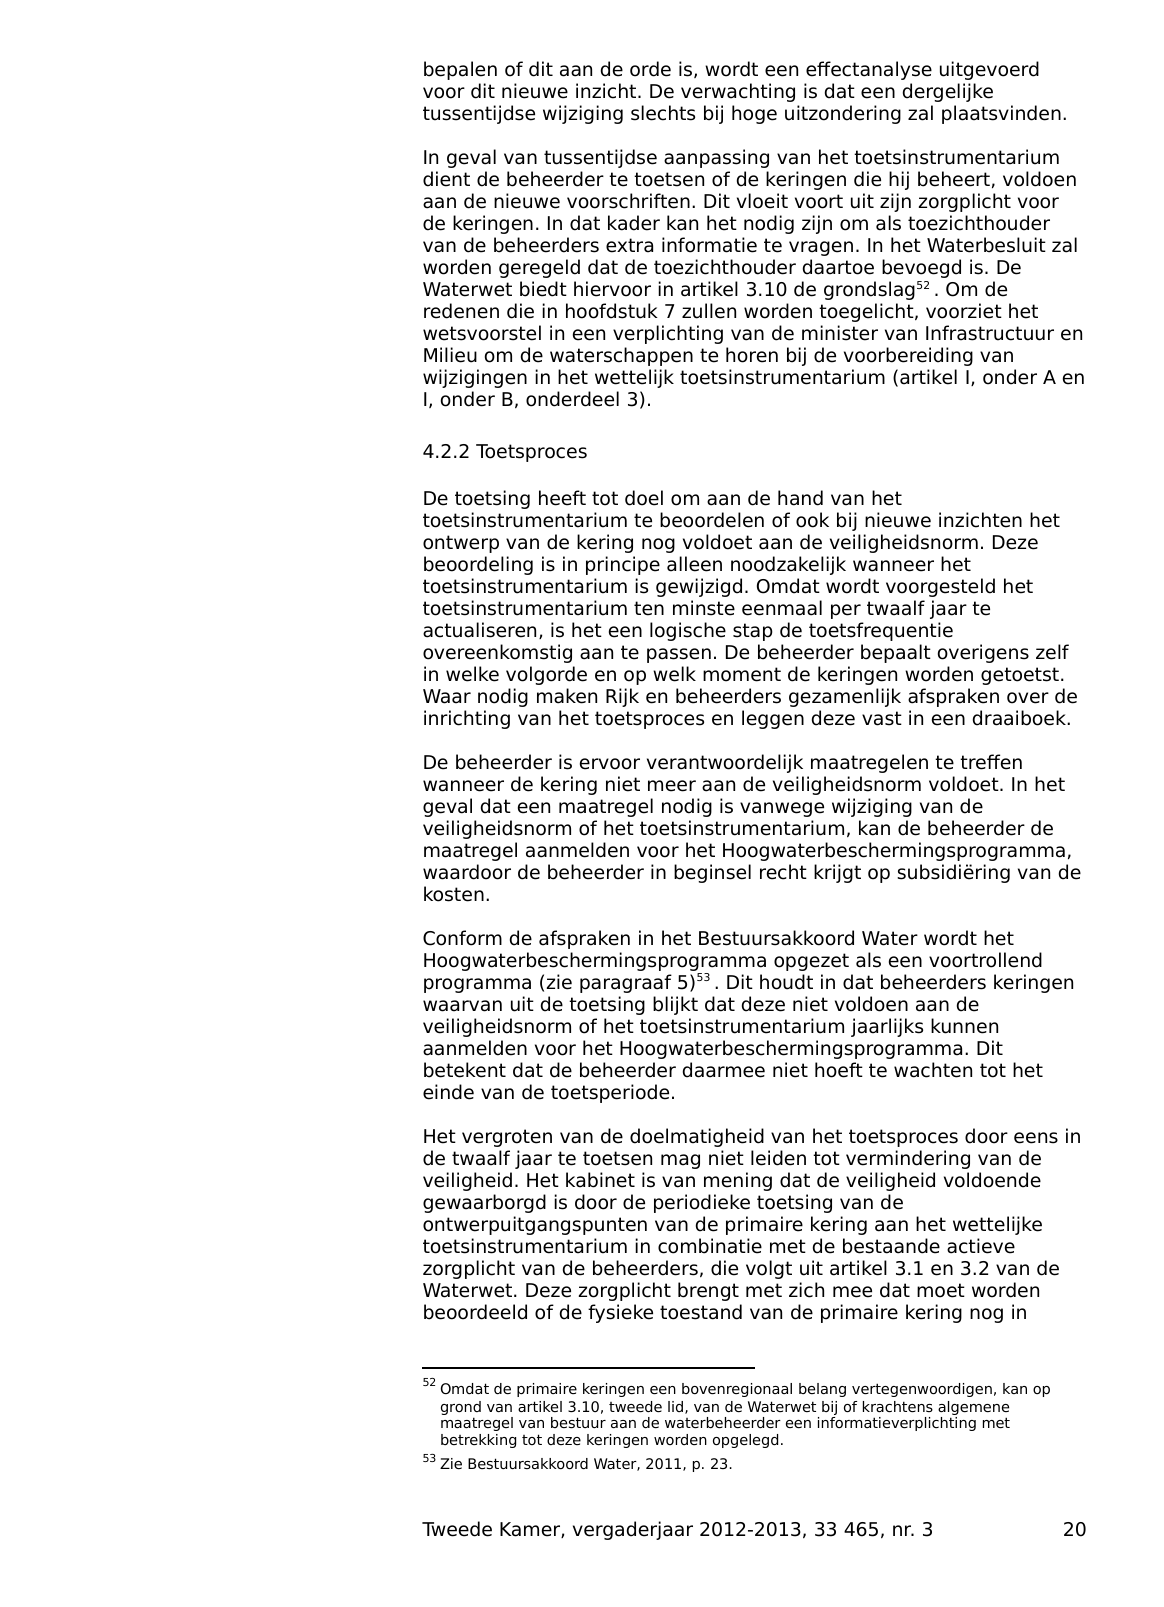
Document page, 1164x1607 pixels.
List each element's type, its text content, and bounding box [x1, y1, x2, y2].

subtitle 4.2.2 Toetsproces [422, 441, 1087, 463]
text De toetsing heeft tot doel om aan de hand van het toetsinstrumentarium te beoordelen of ook bij nieuwe inzichten het ontwerp van de kering nog voldoet aan de veiligheidsnorm. Deze beoordeling is in principe alleen noodzakelijk wanneer het toetsinstrumentarium is gewijzigd. Omdat wordt voorgesteld het toetsinstrumentarium ten minste eenmaal per twaalf jaar te actualiseren, is het een logische stap de toetsfrequentie overeenkomstig aan te passen. De beheerder bepaalt overigens zelf in welke volgorde en op welk moment de keringen worden getoetst. Waar nodig maken Rijk en beheerders gezamenlijk afspraken over de inrichting van het toetsproces en leggen deze vast in een draaiboek. [422, 488, 1087, 730]
text Conform de afspraken in het Bestuursakkoord Water wordt het Hoogwaterbeschermingsprogramma opgezet als een voortrollend programma (zie paragraaf 5). Dit houdt in dat beheerders keringen waarvan uit de toetsing blijkt dat deze niet voldoen aan de veiligheidsnorm of het toetsinstrumentarium jaarlijks kunnen aanmelden voor het Hoogwaterbeschermingsprogramma. Dit betekent dat de beheerder daarmee niet hoeft te wachten tot het einde van de toetsperiode. [422, 928, 1087, 1104]
text Het vergroten van de doelmatigheid van het toetsproces door eens in de twaalf jaar te toetsen mag niet leiden tot vermindering van de veiligheid. Het kabinet is van mening dat de veiligheid voldoende gewaarborgd is door de periodieke toetsing van de ontwerpuitgangspunten van de primaire kering aan het wettelijke toetsinstrumentarium in combinatie met de bestaande actieve zorgplicht van de beheerders, die volgt uit artikel 3.1 en 3.2 van de Waterwet. Deze zorgplicht brengt met zich mee dat moet worden beoordeeld of de fysieke toestand van de primaire kering nog in [422, 1126, 1087, 1324]
text In geval van tussentijdse aanpassing van het toetsinstrumentarium dient de beheerder te toetsen of de keringen die hij beheert, voldoen aan de nieuwe voorschriften. Dit vloeit voort uit zijn zorgplicht voor de keringen. In dat kader kan het nodig zijn om als toezichthouder van de beheerders extra informatie te vragen. In het Waterbesluit zal worden geregeld dat de toezichthouder daartoe bevoegd is. De Waterwet biedt hiervoor in artikel 3.10 de grondslag. Om de redenen die in hoofdstuk 7 zullen worden toegelicht, voorziet het wetsvoorstel in een verplichting van de minister van Infrastructuur en Milieu om de waterschappen te horen bij de voorbereiding van wijzigingen in het wettelijk toetsinstrumentarium (artikel I, onder A en I, onder B, onderdeel 3). [422, 147, 1087, 411]
text Omdat de primaire keringen een bovenregionaal belang vertegenwoordigen, kan op grond van artikel 3.10, tweede lid, van de Waterwet bij of krachtens algemene maatregel van bestuur aan de waterbeheerder een informatieverplichting met betrekking tot deze keringen worden opgelegd. [422, 1377, 1087, 1449]
text bepalen of dit aan de orde is, wordt een effectanalyse uitgevoerd voor dit nieuwe inzicht. De verwachting is dat een dergelijke tussentijdse wijziging slechts bij hoge uitzondering zal plaatsvinden. [422, 59, 1087, 125]
text Zie Bestuursakkoord Water, 2011, p. 23. [422, 1452, 1087, 1474]
text De beheerder is ervoor verantwoordelijk maatregelen te treffen wanneer de kering niet meer aan de veiligheidsnorm voldoet. In het geval dat een maatregel nodig is vanwege wijziging van de veiligheidsnorm of het toetsinstrumentarium, kan de beheerder de maatregel aanmelden voor het Hoogwaterbeschermingsprogramma, waardoor de beheerder in beginsel recht krijgt op subsidiëring van de kosten. [422, 752, 1087, 906]
